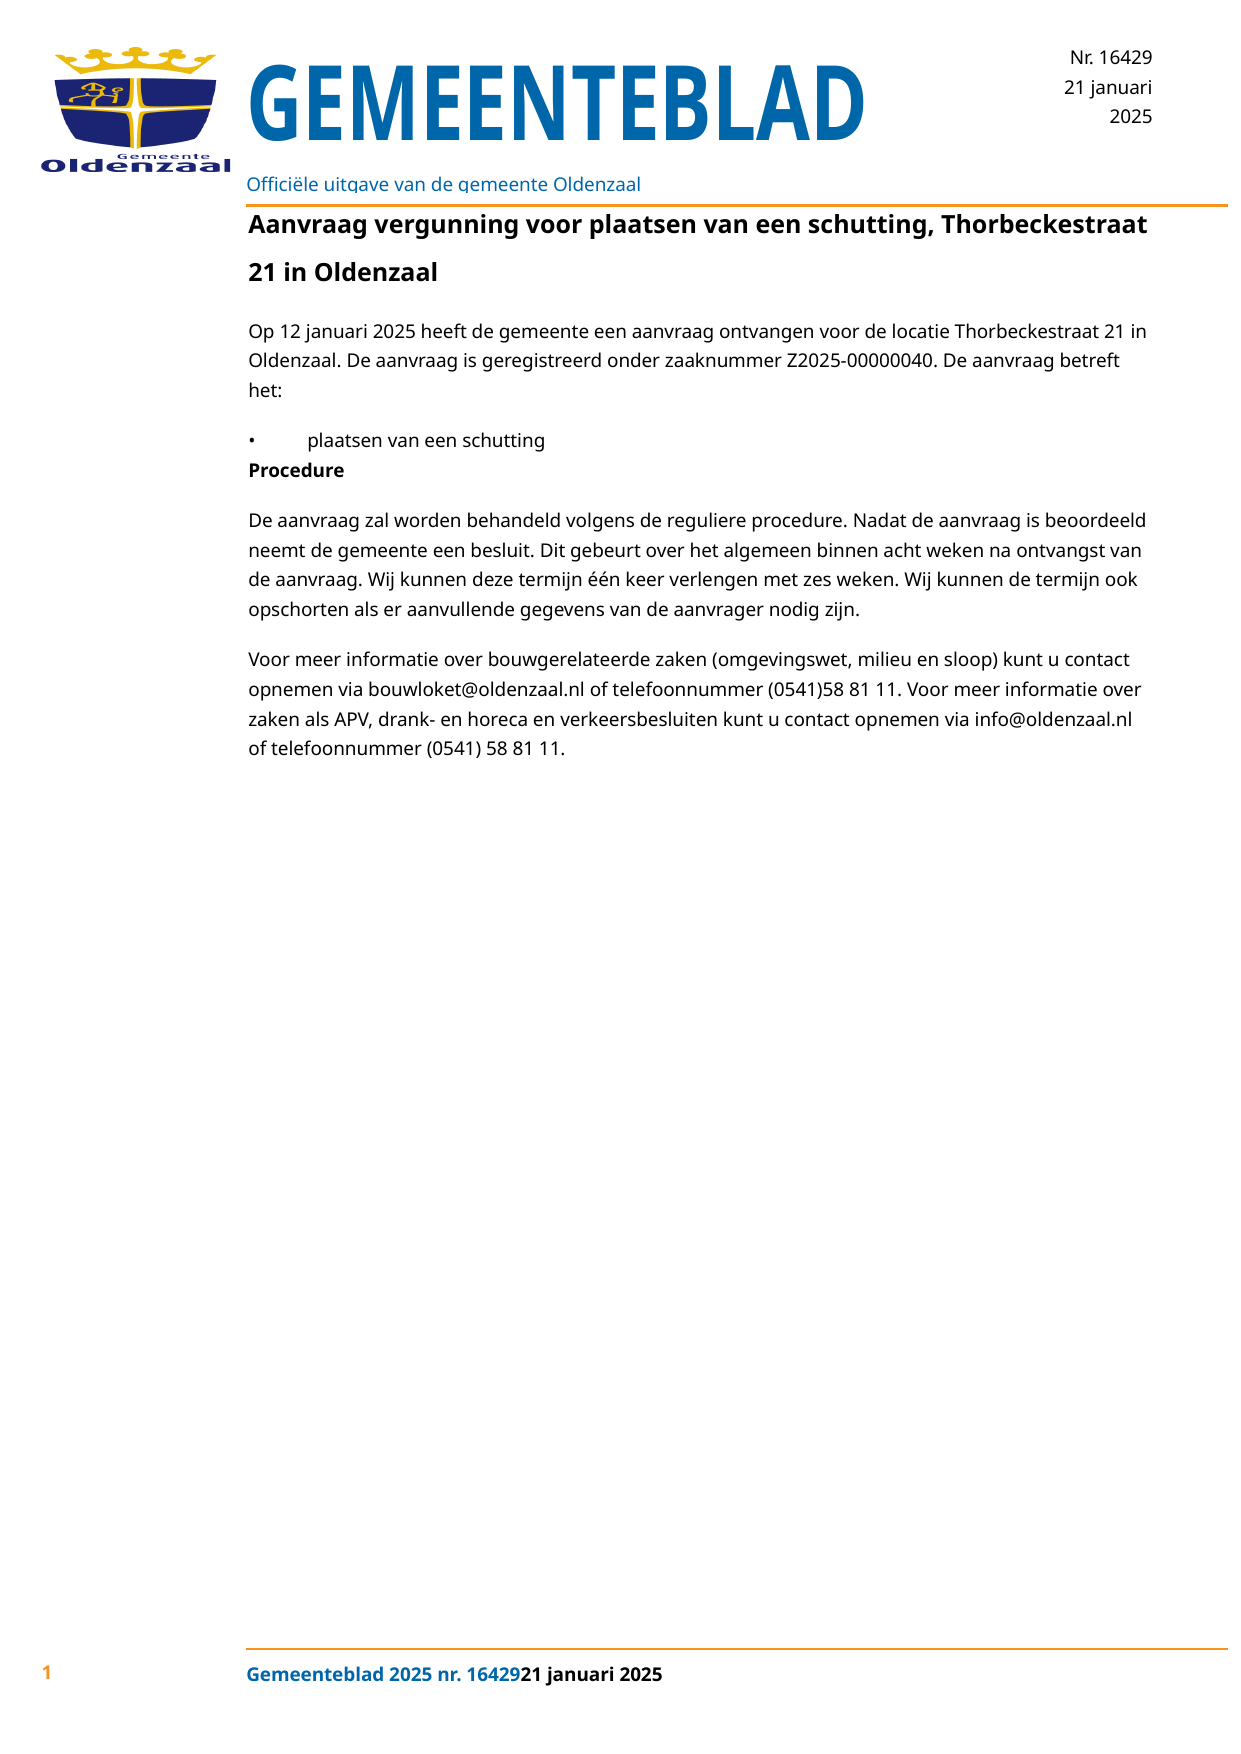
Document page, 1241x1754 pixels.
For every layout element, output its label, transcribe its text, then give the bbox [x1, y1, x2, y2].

text Op 12 januari 2025 heeft de gemeente een aanvraag ontvangen voor de locatie Thorbeckestraat 21 in Oldenzaal. De aanvraag is geregistreerd onder zaaknummer Z2025-00000040. De aanvraag betreft het: [248, 318, 1152, 403]
list plaatsen van een schutting [248, 427, 1152, 453]
picture [41, 47, 231, 172]
text Voor meer informatie over bouwgerelateerde zaken (omgevingswet, milieu en sloop) kunt u contact opnemen via bouwloket@oldenzaal.nl of telefoonnummer (0541)58 81 11. Voor meer informatie over zaken als APV, drank- en horeca en verkeersbesluiten kunt u contact opnemen via info@oldenzaal.nl of telefoonnummer (0541) 58 81 11. [248, 647, 1152, 761]
text Procedure [248, 457, 1152, 483]
text De aanvraag zal worden behandeld volgens de reguliere procedure. Nadat de aanvraag is beoordeeld neemt de gemeente een besluit. Dit gebeurt over het algemeen binnen acht weken na ontvangst van de aanvraag. Wij kunnen deze termijn één keer verlengen met zes weken. Wij kunnen de termijn ook opschorten als er aanvullende gegevens van de aanvrager nodig zijn. [248, 507, 1152, 622]
text Aanvraag vergunning voor plaatsen van een schutting, Thorbeckestraat 21 in Oldenzaal [248, 207, 1152, 288]
